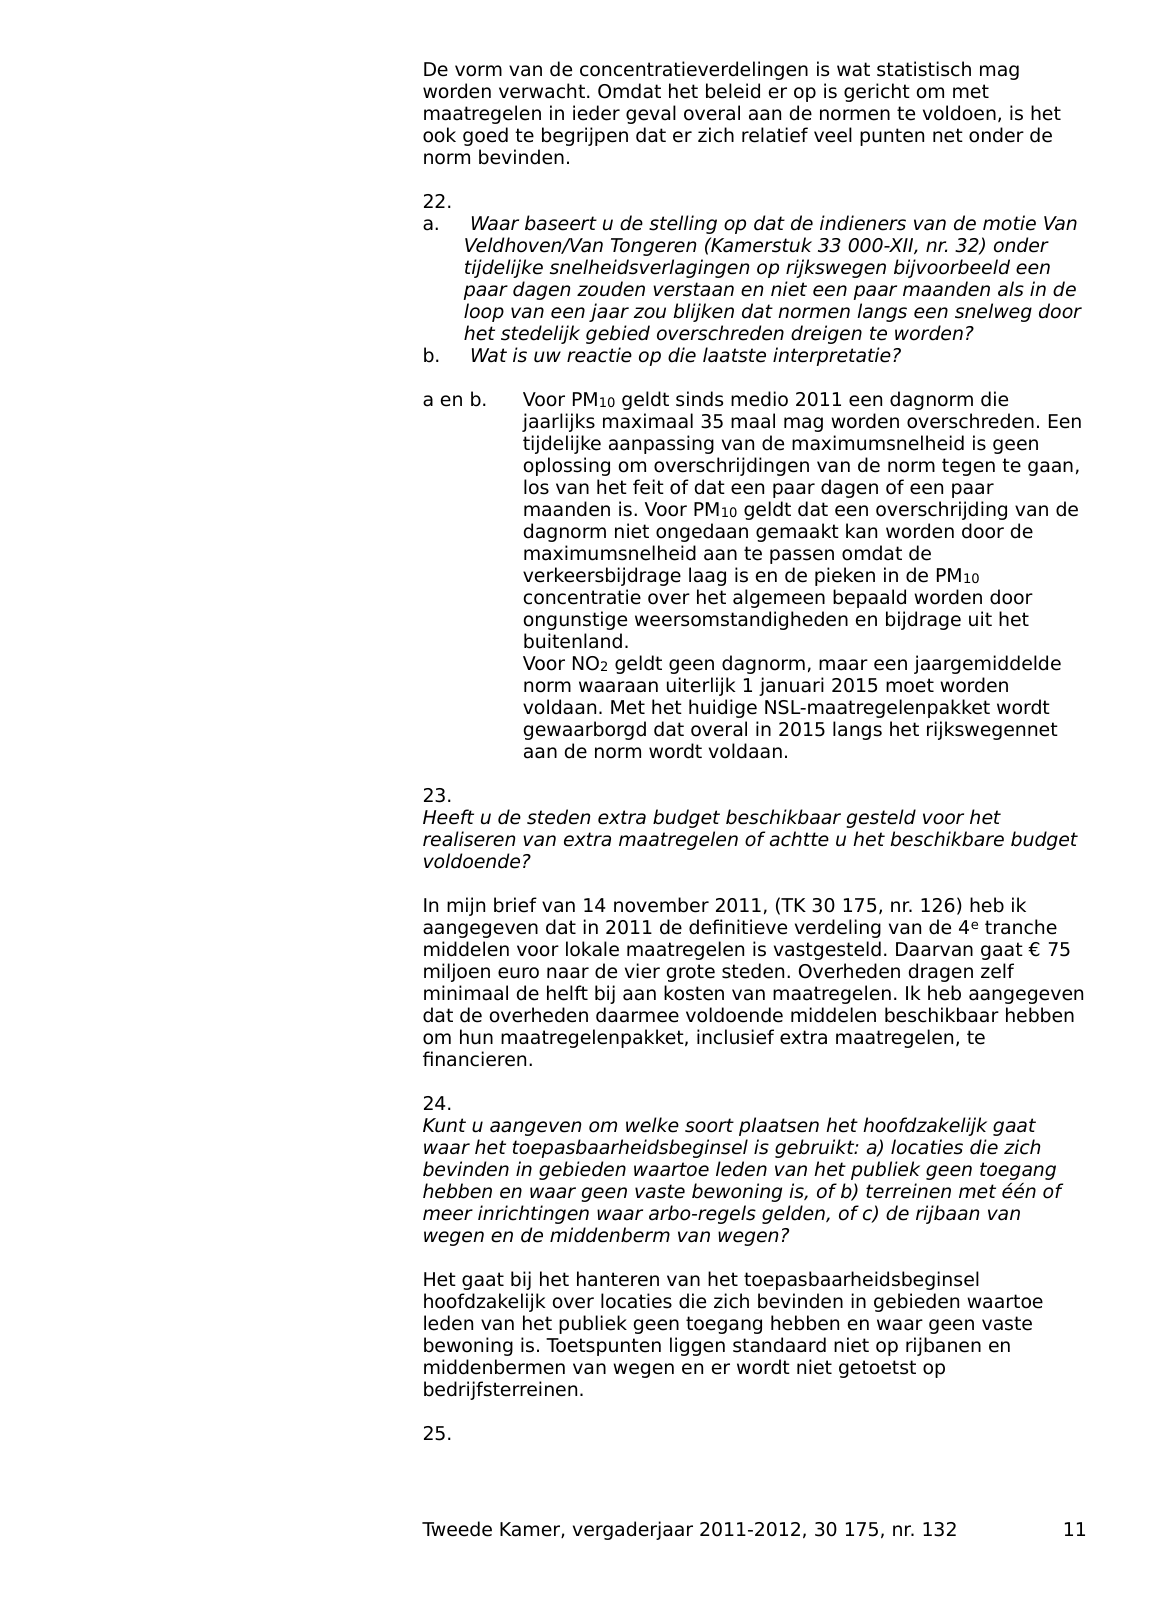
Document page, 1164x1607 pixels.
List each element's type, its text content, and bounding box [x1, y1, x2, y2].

text 22. [422, 191, 1087, 213]
text Heeft u de steden extra budget beschikbaar gesteld voor het realiseren van extra maatregelen of achtte u het beschikbare budget voldoende? [422, 807, 1087, 873]
text a. Waar baseert u de stelling op dat de indieners van de motie Van Veldhoven/Van Tongeren (Kamerstuk 33 000-XII, nr. 32) onder tijdelijke snelheidsverlagingen op rijkswegen bijvoorbeeld een paar dagen zouden verstaan en niet een paar maanden als in de loop van een jaar zou blijken dat normen langs een snelweg door het stedelijk gebied overschreden dreigen te worden? [422, 213, 1087, 345]
text De vorm van de concentratieverdelingen is wat statistisch mag worden verwacht. Omdat het beleid er op is gericht om met maatregelen in ieder geval overal aan de normen te voldoen, is het ook goed te begrijpen dat er zich relatief veel punten net onder de norm bevinden. [422, 59, 1087, 169]
text 23. [422, 785, 1087, 807]
text In mijn brief van 14 november 2011, (TK 30 175, nr. 126) heb ik aangegeven dat in 2011 de definitieve verdeling van de 4e tranche middelen voor lokale maatregelen is vastgesteld. Daarvan gaat € 75 miljoen euro naar de vier grote steden. Overheden dragen zelf minimaal de helft bij aan kosten van maatregelen. Ik heb aangegeven dat de overheden daarmee voldoende middelen beschikbaar hebben om hun maatregelenpakket, inclusief extra maatregelen, te financieren. [422, 895, 1087, 1071]
text a en b. Voor PM10 geldt sinds medio 2011 een dagnorm die jaarlijks maximaal 35 maal mag worden overschreden. Een tijdelijke aanpassing van de maximumsnelheid is geen oplossing om overschrijdingen van de norm tegen te gaan, los van het feit of dat een paar dagen of een paar maanden is. Voor PM10 geldt dat een overschrijding van de dagnorm niet ongedaan gemaakt kan worden door de maximumsnelheid aan te passen omdat de verkeersbijdrage laag is en de pieken in de PM10 concentratie over het algemeen bepaald worden door ongunstige weersomstandigheden en bijdrage uit het buitenland. [422, 389, 1087, 653]
text b. Wat is uw reactie op die laatste interpretatie? [422, 345, 1087, 367]
text Voor NO2 geldt geen dagnorm, maar een jaargemiddelde norm waaraan uiterlijk 1 januari 2015 moet worden voldaan. Met het huidige NSL-maatregelenpakket wordt gewaarborgd dat overal in 2015 langs het rijkswegennet aan de norm wordt voldaan. [523, 653, 1087, 763]
text 25. [422, 1423, 1087, 1445]
text Het gaat bij het hanteren van het toepasbaarheidsbeginsel hoofdzakelijk over locaties die zich bevinden in gebieden waartoe leden van het publiek geen toegang hebben en waar geen vaste bewoning is. Toetspunten liggen standaard niet op rijbanen en middenbermen van wegen en er wordt niet getoetst op bedrijfsterreinen. [422, 1269, 1087, 1401]
text Kunt u aangeven om welke soort plaatsen het hoofdzakelijk gaat waar het toepasbaarheidsbeginsel is gebruikt: a) locaties die zich bevinden in gebieden waartoe leden van het publiek geen toegang hebben en waar geen vaste bewoning is, of b) terreinen met één of meer inrichtingen waar arbo-regels gelden, of c) de rijbaan van wegen en de middenberm van wegen? [422, 1115, 1087, 1247]
text 24. [422, 1093, 1087, 1115]
